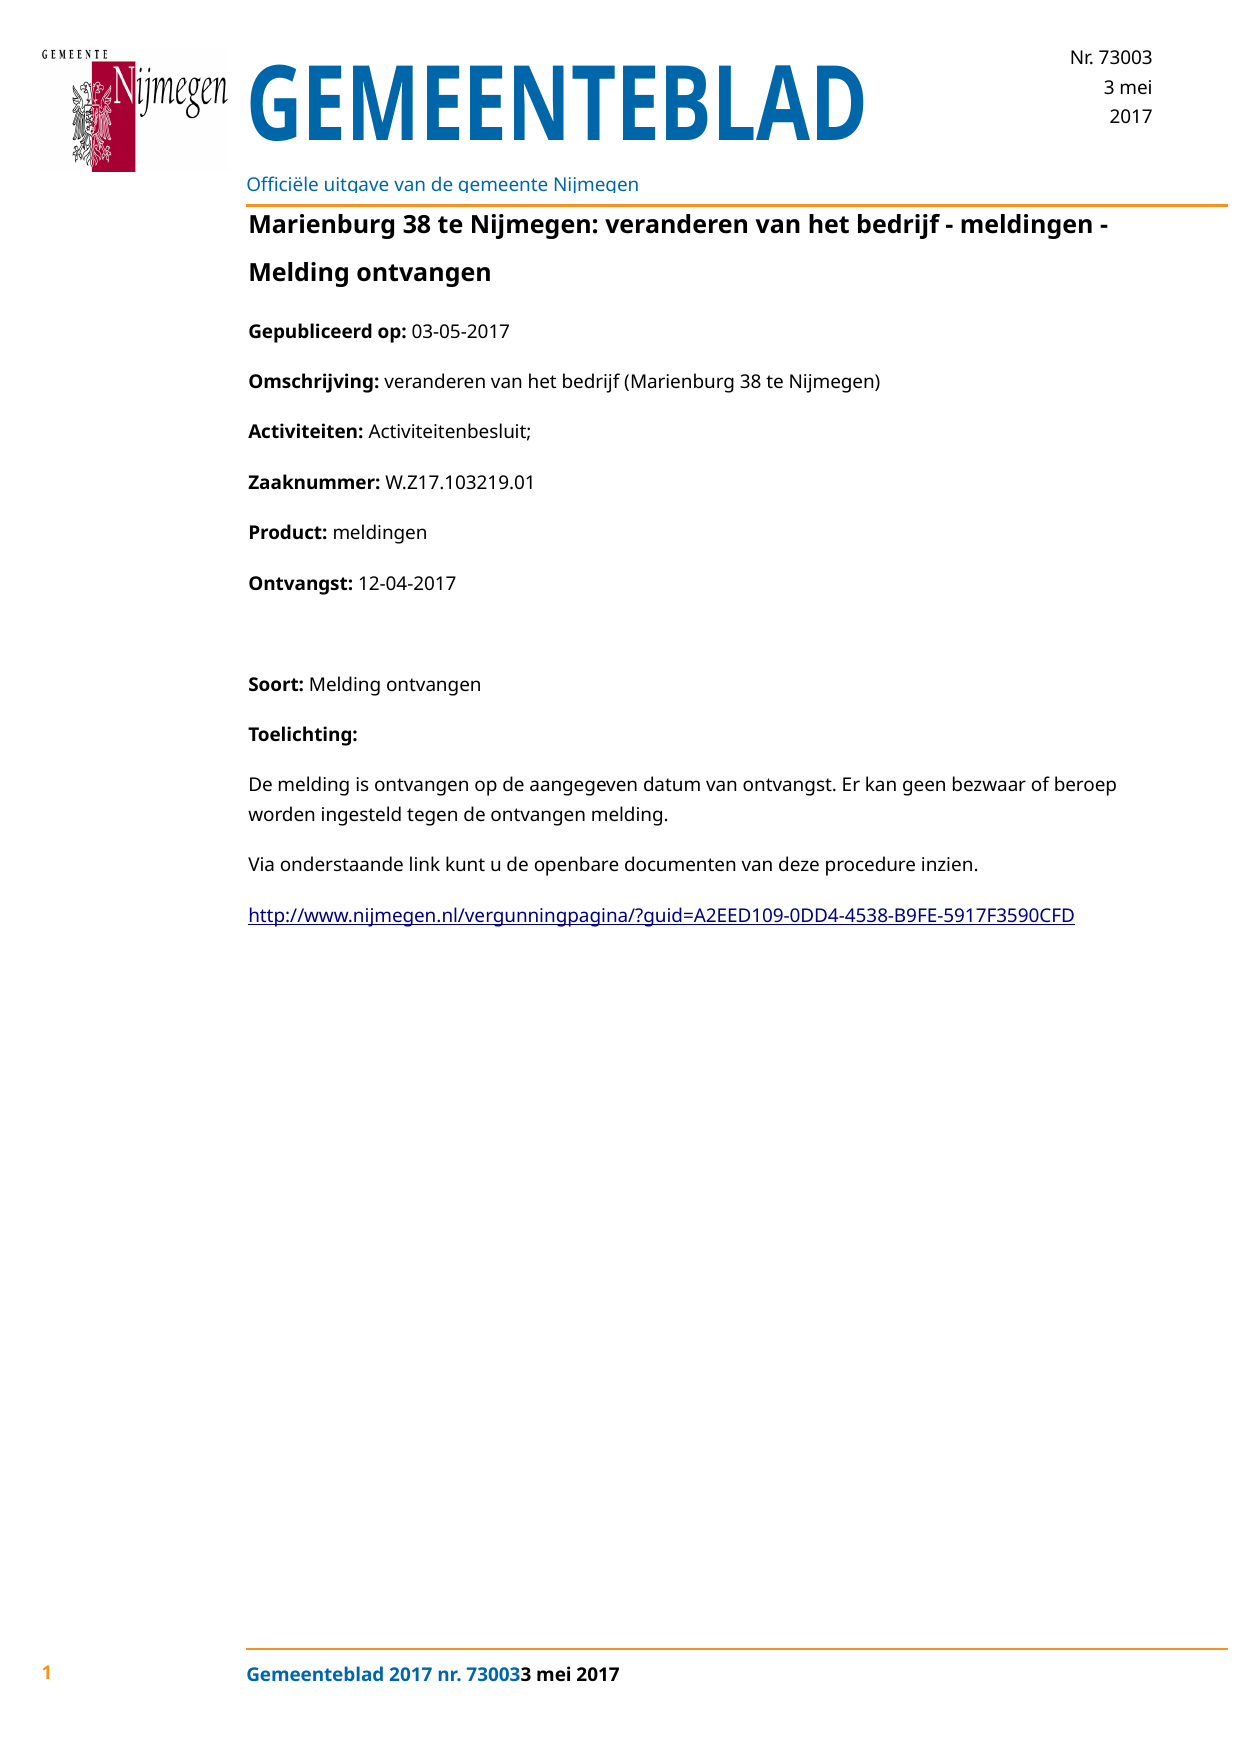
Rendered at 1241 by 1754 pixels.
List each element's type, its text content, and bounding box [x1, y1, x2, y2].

text Marienburg 38 te Nijmegen: veranderen van het bedrijf - meldingen - Melding ontvangen [248, 207, 1152, 288]
text Ontvangst: 12-04-2017 [248, 570, 1152, 596]
text Toelichting: [248, 721, 1152, 747]
text Product: meldingen [248, 519, 1152, 545]
text Via onderstaande link kunt u de openbare documenten van deze procedure inzien. [248, 852, 1152, 877]
text Omschrijving: veranderen van het bedrijf (Marienburg 38 te Nijmegen) [248, 368, 1152, 394]
text http://www.nijmegen.nl/vergunningpagina/?guid=A2EED109-0DD4-4538-B9FE-5917F3590CFD [248, 902, 1152, 928]
text Activiteiten: Activiteitenbesluit; [248, 419, 1152, 444]
text Soort: Melding ontvangen [248, 671, 1152, 697]
picture [41, 47, 231, 172]
text Zaaknummer: W.Z17.103219.01 [248, 469, 1152, 495]
text Gepubliceerd op: 03-05-2017 [248, 318, 1152, 344]
text De melding is ontvangen op de aangegeven datum van ontvangst. Er kan geen bezwaar of beroep worden ingesteld tegen de ontvangen melding. [248, 772, 1152, 827]
